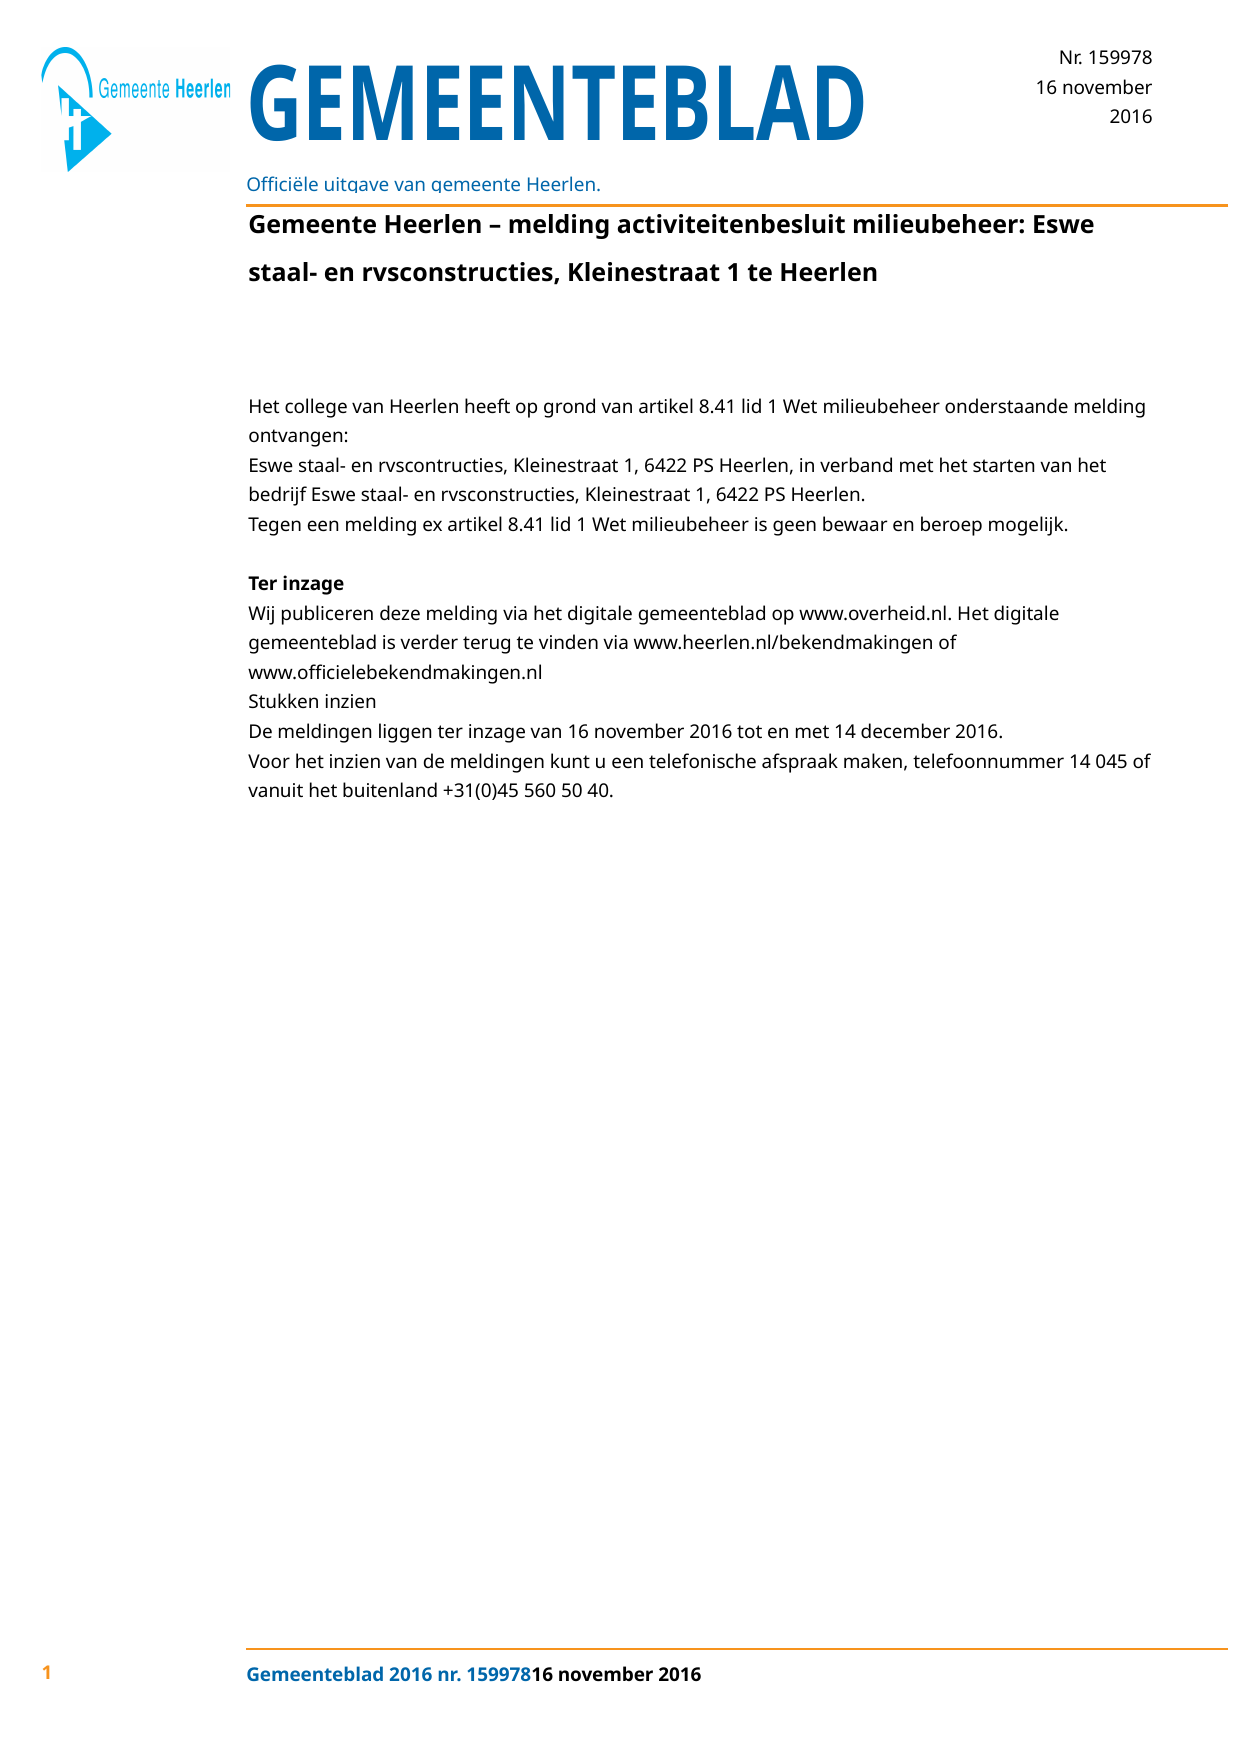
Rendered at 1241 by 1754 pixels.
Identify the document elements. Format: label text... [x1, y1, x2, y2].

picture [41, 47, 58, 70]
text De meldingen liggen ter inzage van 16 november 2016 tot en met 14 december 2016. [248, 718, 1152, 744]
text Eswe staal- en rvscontructies, Kleinestraat 1, 6422 PS Heerlen, in verband met het starten van het bedrijf Eswe staal- en rvsconstructies, Kleinestraat 1, 6422 PS Heerlen. [248, 452, 1152, 507]
text Het college van Heerlen heeft op grond van artikel 8.41 lid 1 Wet milieubeheer onderstaande melding ontvangen: [248, 393, 1152, 448]
text Wij publiceren deze melding via het digitale gemeenteblad op www.overheid.nl. Het digitale gemeenteblad is verder terug te vinden via www.heerlen.nl/bekendmakingen of www.officielebekendmakingen.nl [248, 600, 1152, 685]
text Voor het inzien van de meldingen kunt u een telefonische afspraak maken, telefoonnummer 14 045 of vanuit het buitenland +31(0)45 560 50 40. [248, 748, 1152, 803]
text Stukken inzien [248, 689, 1152, 714]
text Gemeente Heerlen – melding activiteitenbesluit milieubeheer: Eswe staal- en rvsconstructies, Kleinestraat 1 te Heerlen [248, 207, 1152, 288]
picture [41, 47, 231, 172]
text Ter inzage [248, 570, 1152, 596]
text Tegen een melding ex artikel 8.41 lid 1 Wet milieubeheer is geen bewaar en beroep mogelijk. [248, 511, 1152, 537]
